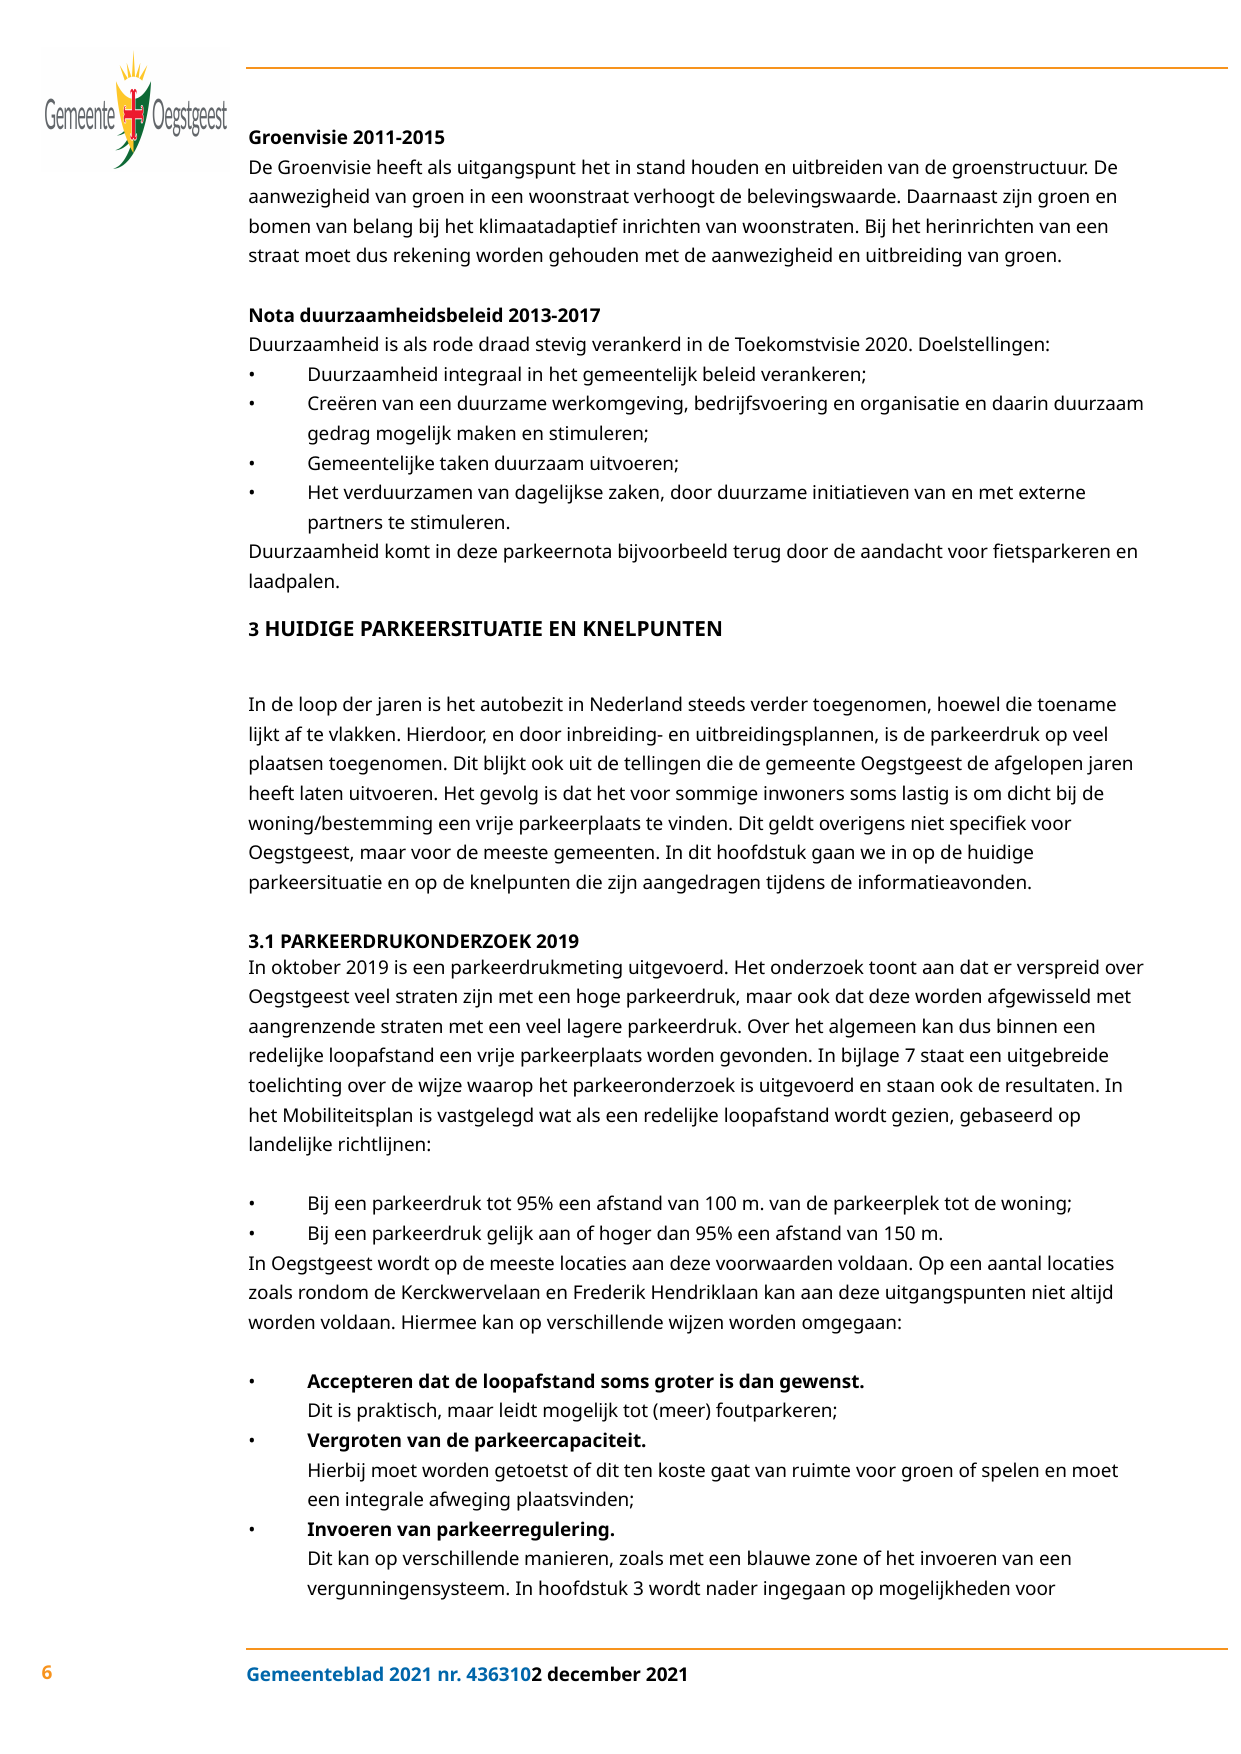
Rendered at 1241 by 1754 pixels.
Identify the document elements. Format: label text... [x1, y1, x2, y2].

list Bij een parkeerdruk gelijk aan of hoger dan 95% een afstand van 150 m. [248, 1220, 1152, 1246]
list Invoeren van parkeerregulering. [248, 1516, 1152, 1542]
text Nota duurzaamheidsbeleid 2013-2017 [248, 302, 1152, 328]
text In oktober 2019 is een parkeerdrukmeting uitgevoerd. Het onderzoek toont aan dat er verspreid over Oegstgeest veel straten zijn met een hoge parkeerdruk, maar ook dat deze worden afgewisseld met aangrenzende straten met een veel lagere parkeerdruk. Over het algemeen kan dus binnen een redelijke loopafstand een vrije parkeerplaats worden gevonden. In bijlage 7 staat een uitgebreide toelichting over de wijze waarop het parkeeronderzoek is uitgevoerd en staan ook de resultaten. In het Mobiliteitsplan is vastgelegd wat als een redelijke loopafstand wordt gezien, gebaseerd op landelijke richtlijnen: [248, 954, 1152, 1157]
text 3.1 PARKEERDRUKONDERZOEK 2019 [248, 928, 1152, 954]
list Dit kan op verschillende manieren, zoals met een blauwe zone of het invoeren van een vergunningensysteem. In hoofdstuk 3 wordt nader ingegaan op mogelijkheden voor [248, 1546, 1152, 1601]
text Duurzaamheid komt in deze parkeernota bijvoorbeeld terug door de aandacht voor fietsparkeren en laadpalen. [248, 538, 1152, 594]
list Accepteren dat de loopafstand soms groter is dan gewenst. [248, 1368, 1152, 1394]
text In de loop der jaren is het autobezit in Nederland steeds verder toegenomen, hoewel die toename lijkt af te vlakken. Hierdoor, en door inbreiding- en uitbreidingsplannen, is de parkeerdruk op veel plaatsen toegenomen. Dit blijkt ook uit de tellingen die de gemeente Oegstgeest de afgelopen jaren heeft laten uitvoeren. Het gevolg is dat het voor sommige inwoners soms lastig is om dicht bij de woning/bestemming een vrije parkeerplaats te vinden. Dit geldt overigens niet specifiek voor Oegstgeest, maar voor de meeste gemeenten. In dit hoofdstuk gaan we in op de huidige parkeersituatie en op de knelpunten die zijn aangedragen tijdens de informatieavonden. [248, 691, 1152, 895]
list Gemeentelijke taken duurzaam uitvoeren; [248, 450, 1152, 476]
picture [41, 47, 231, 172]
list Duurzaamheid integraal in het gemeentelijk beleid verankeren; [248, 361, 1152, 387]
list Bij een parkeerdruk tot 95% een afstand van 100 m. van de parkeerplek tot de woning; [248, 1191, 1152, 1216]
text 3 HUIDIGE PARKEERSITUATIE EN KNELPUNTEN [248, 614, 1152, 642]
list Hierbij moet worden getoetst of dit ten koste gaat van ruimte voor groen of spelen en moet een integrale afweging plaatsvinden; [248, 1457, 1152, 1512]
text Duurzaamheid is als rode draad stevig verankerd in de Toekomstvisie 2020. Doelstellingen: [248, 331, 1152, 357]
list Creëren van een duurzame werkomgeving, bedrijfsvoering en organisatie en daarin duurzaam gedrag mogelijk maken en stimuleren; [248, 391, 1152, 446]
list Dit is praktisch, maar leidt mogelijk tot (meer) foutparkeren; [248, 1398, 1152, 1423]
list Vergroten van de parkeercapaciteit. [248, 1427, 1152, 1453]
text In Oegstgeest wordt op de meeste locaties aan deze voorwaarden voldaan. Op een aantal locaties zoals rondom de Kerckwervelaan en Frederik Hendriklaan kan aan deze uitgangspunten niet altijd worden voldaan. Hiermee kan op verschillende wijzen worden omgegaan: [248, 1250, 1152, 1334]
text De Groenvisie heeft als uitgangspunt het in stand houden en uitbreiden van de groenstructuur. De aanwezigheid van groen in een woonstraat verhoogt de belevingswaarde. Daarnaast zijn groen en bomen van belang bij het klimaatadaptief inrichten van woonstraten. Bij het herinrichten van een straat moet dus rekening worden gehouden met de aanwezigheid en uitbreiding van groen. [248, 154, 1152, 268]
text Groenvisie 2011-2015 [248, 124, 1152, 150]
list Het verduurzamen van dagelijkse zaken, door duurzame initiatieven van en met externe partners te stimuleren. [248, 479, 1152, 535]
